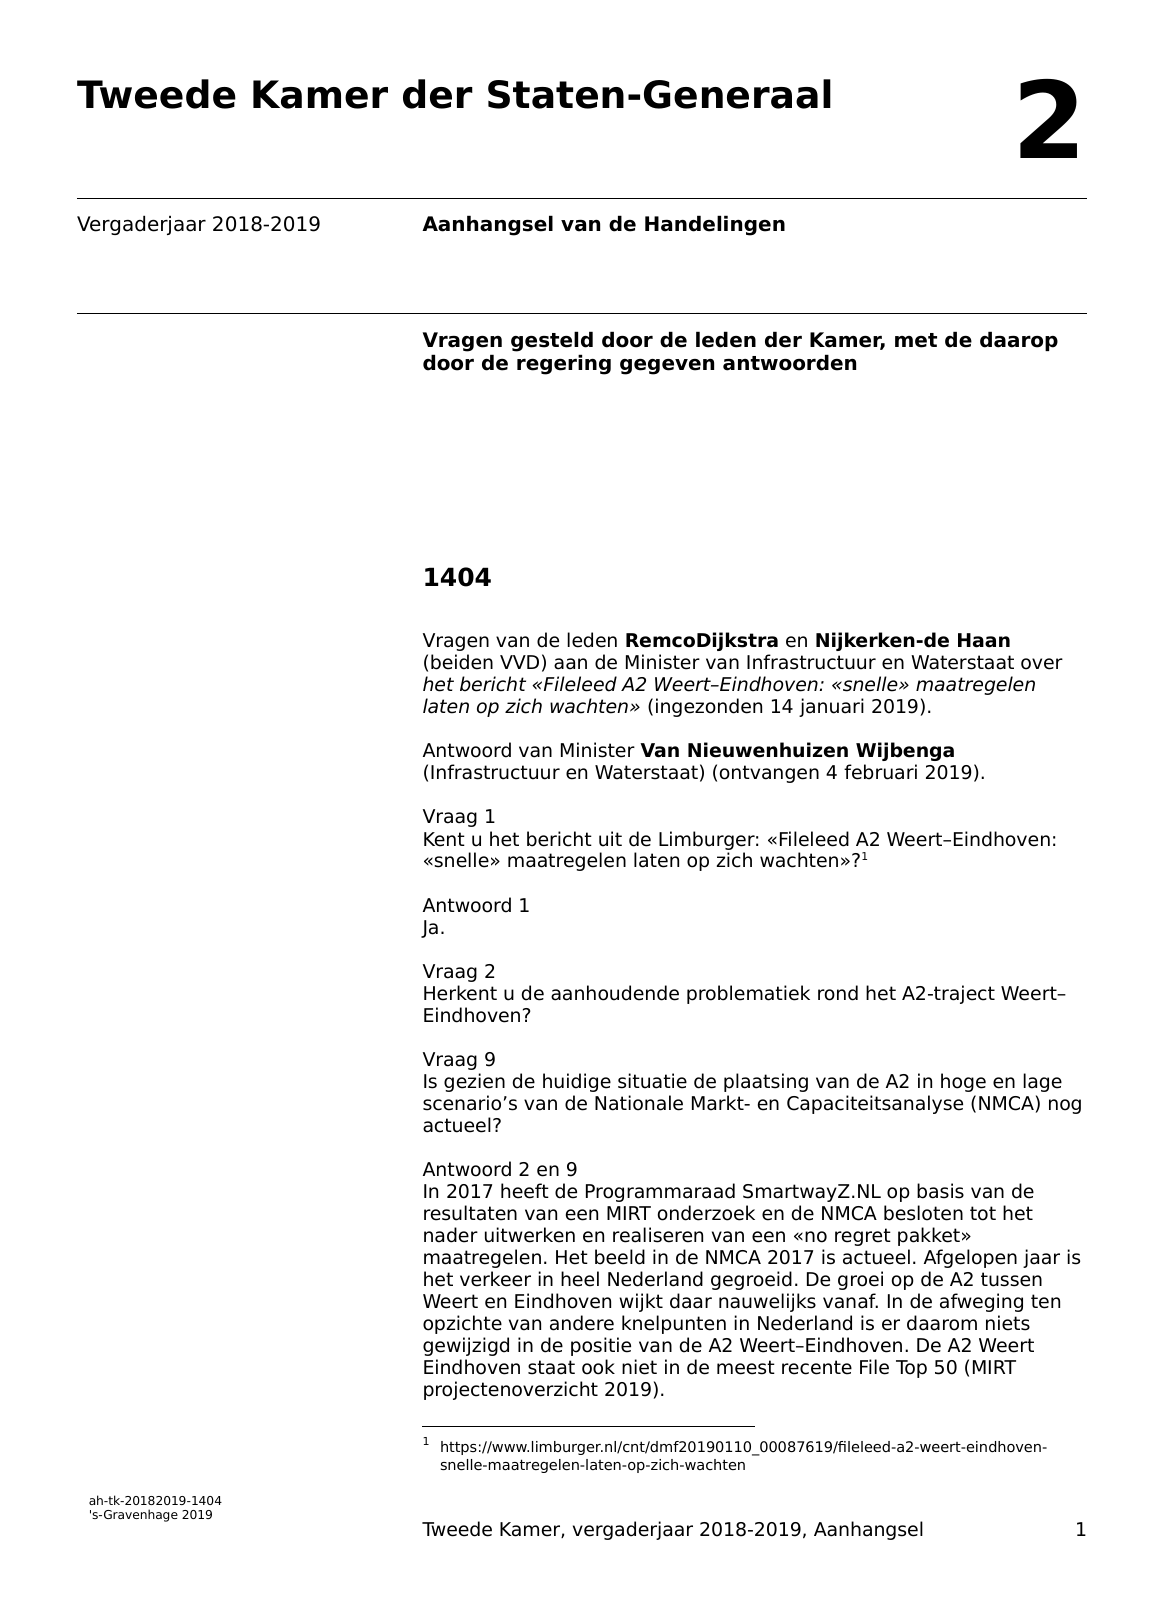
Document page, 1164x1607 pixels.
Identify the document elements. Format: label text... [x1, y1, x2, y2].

text Antwoord 2 en 9 [422, 1159, 1087, 1181]
table_cell Vragen gesteld door de leden der Kamer, met de daarop door de regering gegeven antwoorden [422, 314, 1087, 375]
text Is gezien de huidige situatie de plaatsing van de A2 in hoge en lage scenario’s van de Nationale Markt- en Capaciteitsanalyse (NMCA) nog actueel? [422, 1071, 1087, 1137]
text In 2017 heeft de Programmaraad SmartwayZ.NL op basis van de resultaten van een MIRT onderzoek en de NMCA besloten tot het nader uitwerken en realiseren van een «no regret pakket» maatregelen. Het beeld in de NMCA 2017 is actueel. Afgelopen jaar is het verkeer in heel Nederland gegroeid. De groei op de A2 tussen Weert en Eindhoven wijkt daar nauwelijks vanaf. In de afweging ten opzichte van andere knelpunten in Nederland is er daarom niets gewijzigd in de positie van de A2 Weert–Eindhoven. De A2 Weert Eindhoven staat ook niet in de meest recente File Top 50 (MIRT projectenoverzicht 2019). [422, 1181, 1087, 1401]
text Herkent u de aanhoudende problematiek rond het A2-traject Weert–Eindhoven? [422, 983, 1087, 1027]
text Vragen van de leden RemcoDijkstra en Nijkerken-de Haan (beiden VVD) aan de Minister van Infrastructuur en Waterstaat over het bericht «Fileleed A2 Weert–Eindhoven: «snelle» maatregelen laten op zich wachten» (ingezonden 14 januari 2019). [422, 630, 1087, 718]
table_cell [77, 314, 422, 375]
table_cell Vergaderjaar 2018-2019 [77, 199, 422, 313]
table_cell Aanhangsel van de Handelingen [422, 199, 1087, 313]
text Ja. [422, 917, 1087, 938]
text https://www.limburger.nl/cnt/dmf20190110_00087619/fileleed-a2-weert-eindhoven-snelle-maatregelen-laten-op-zich-wachten [422, 1435, 1087, 1474]
text Vraag 1 [422, 806, 1087, 828]
table_header Tweede Kamer der Staten-Generaal [77, 59, 886, 198]
text ah-tk-20182019-1404 [88, 1494, 323, 1508]
text 1404 [422, 563, 1087, 592]
text Vraag 9 [422, 1049, 1087, 1071]
table_header 2 [886, 59, 1087, 198]
text Antwoord van Minister Van Nieuwenhuizen Wijbenga (Infrastructuur en Waterstaat) (ontvangen 4 februari 2019). [422, 740, 1087, 784]
text Kent u het bericht uit de Limburger: «Fileleed A2 Weert–Eindhoven: «snelle» maatregelen laten op zich wachten»? [422, 828, 1087, 872]
text 's-Gravenhage 2019 [88, 1508, 323, 1522]
text Vraag 2 [422, 961, 1087, 983]
text Antwoord 1 [422, 894, 1087, 917]
